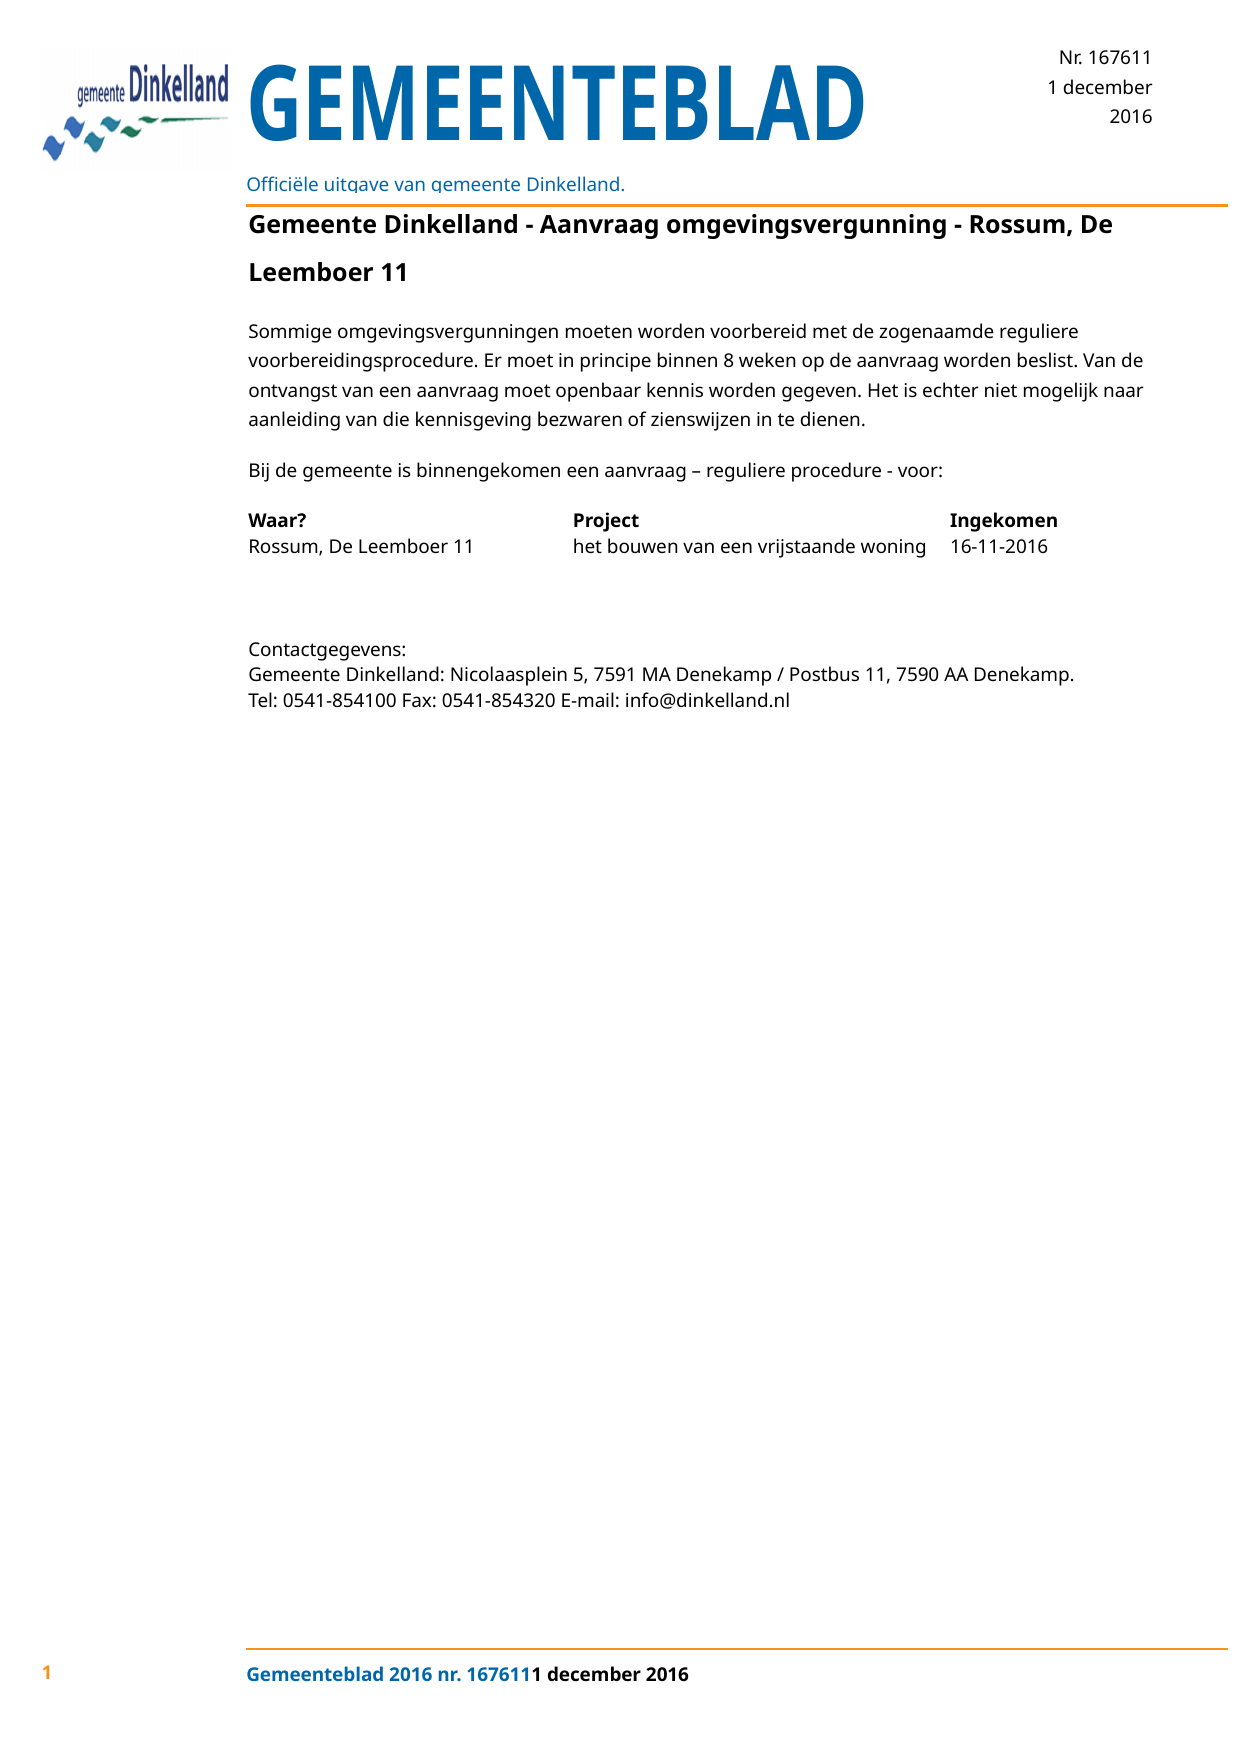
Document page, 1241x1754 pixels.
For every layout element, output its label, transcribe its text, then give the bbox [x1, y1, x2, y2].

text Bij de gemeente is binnengekomen een aanvraag – reguliere procedure - voor: [248, 457, 1152, 483]
text Contactgegevens: [248, 636, 1152, 662]
text Gemeente Dinkelland - Aanvraag omgevingsvergunning - Rossum, De Leemboer 11 [248, 207, 1152, 288]
text Gemeente Dinkelland: Nicolaasplein 5, 7591 MA Denekamp / Postbus 11, 7590 AA Denekamp. [248, 662, 1152, 687]
table_header Ingekomen [950, 508, 1152, 533]
text Sommige omgevingsvergunningen moeten worden voorbereid met de zogenaamde reguliere voorbereidingsprocedure. Er moet in principe binnen 8 weken op de aanvraag worden beslist. Van de ontvangst van een aanvraag moet openbaar kennis worden gegeven. Het is echter niet mogelijk naar aanleiding van die kennisgeving bezwaren of zienswijzen in te dienen. [248, 318, 1152, 432]
text Tel: 0541-854100 Fax: 0541-854320 E-mail: info@dinkelland.nl [248, 687, 1152, 713]
table_cell Rossum, De Leemboer 11 [248, 533, 573, 559]
table_header Project [573, 508, 950, 533]
table_cell het bouwen van een vrijstaande woning [573, 533, 950, 559]
table_header Waar? [248, 508, 573, 533]
picture [41, 47, 231, 172]
table_cell 16-11-2016 [950, 533, 1152, 559]
